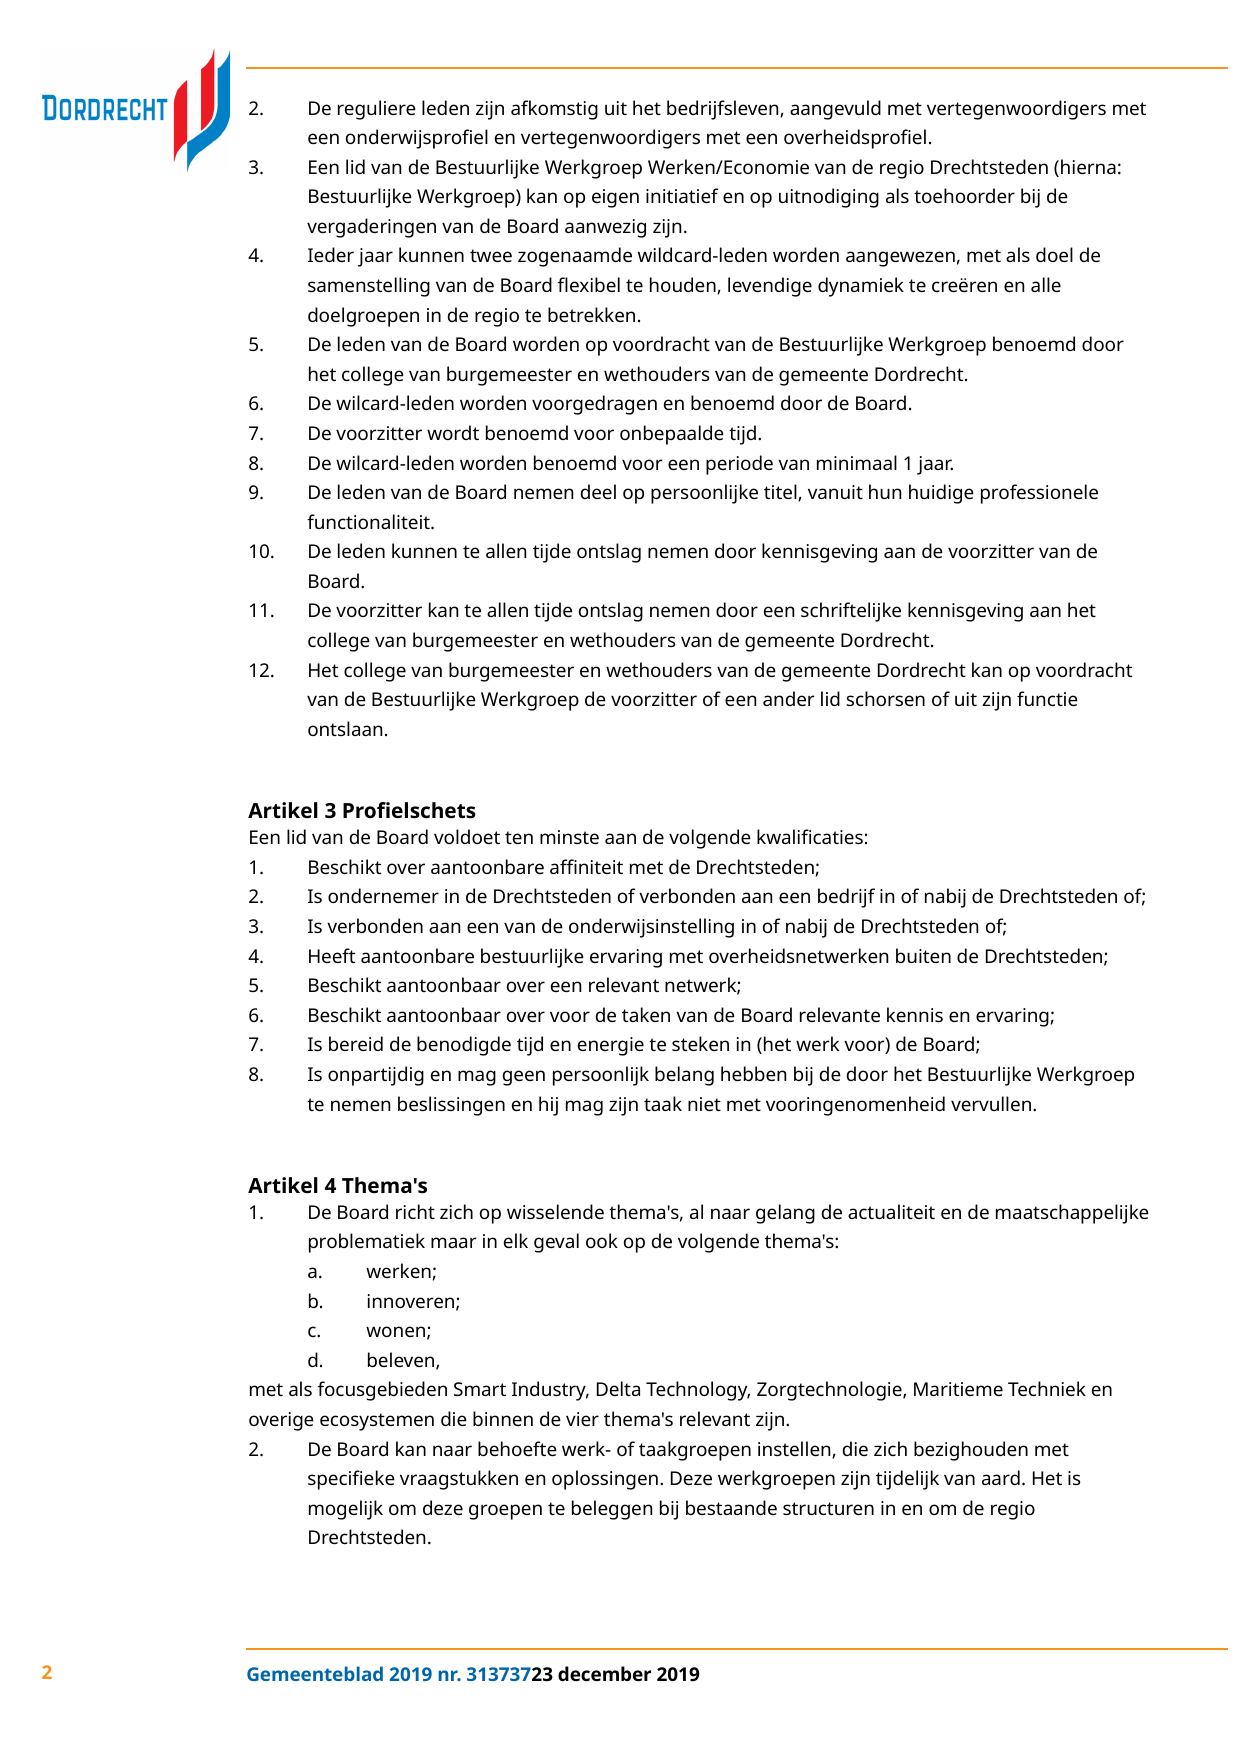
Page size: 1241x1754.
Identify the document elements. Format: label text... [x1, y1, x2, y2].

text met als focusgebieden Smart Industry, Delta Technology, Zorgtechnologie, Maritieme Techniek en overige ecosystemen die binnen de vier thema's relevant zijn. [248, 1377, 1152, 1432]
picture [41, 47, 231, 172]
list De reguliere leden zijn afkomstig uit het bedrijfsleven, aangevuld met vertegenwoordigers met een onderwijsprofiel en vertegenwoordigers met een overheidsprofiel. [248, 95, 1152, 150]
list Beschikt over aantoonbare affiniteit met de Drechtsteden; [248, 854, 1152, 880]
list De wilcard-leden worden benoemd voor een periode van minimaal 1 jaar. [248, 450, 1152, 476]
list Heeft aantoonbare bestuurlijke ervaring met overheidsnetwerken buiten de Drechtsteden; [248, 943, 1152, 968]
list Het college van burgemeester en wethouders van de gemeente Dordrecht kan op voordracht van de Bestuurlijke Werkgroep de voorzitter of een ander lid schorsen of uit zijn functie ontslaan. [248, 657, 1152, 742]
list Is verbonden aan een van de onderwijsinstelling in of nabij de Drechtsteden of; [248, 913, 1152, 939]
list De voorzitter kan te allen tijde ontslag nemen door een schriftelijke kennisgeving aan het college van burgemeester en wethouders van de gemeente Dordrecht. [248, 598, 1152, 653]
list De voorzitter wordt benoemd voor onbepaalde tijd. [248, 420, 1152, 446]
list Beschikt aantoonbaar over een relevant netwerk; [248, 972, 1152, 998]
list De Board richt zich op wisselende thema's, al naar gelang de actualiteit en de maatschappelijke problematiek maar in elk geval ook op de volgende thema's: [248, 1199, 1152, 1254]
text Een lid van de Board voldoet ten minste aan de volgende kwalificaties: [248, 824, 1152, 850]
list De leden van de Board nemen deel op persoonlijke titel, vanuit hun huidige professionele functionaliteit. [248, 479, 1152, 535]
list Ieder jaar kunnen twee zogenaamde wildcard-leden worden aangewezen, met als doel de samenstelling van de Board flexibel te houden, levendige dynamiek te creëren en alle doelgroepen in de regio te betrekken. [248, 243, 1152, 328]
list Beschikt aantoonbaar over voor de taken van de Board relevante kennis en ervaring; [248, 1002, 1152, 1028]
list beleven, [307, 1347, 1152, 1373]
list Is ondernemer in de Drechtsteden of verbonden aan een bedrijf in of nabij de Drechtsteden of; [248, 884, 1152, 909]
list Is bereid de benodigde tijd en energie te steken in (het werk voor) de Board; [248, 1032, 1152, 1057]
list De wilcard-leden worden voorgedragen en benoemd door de Board. [248, 391, 1152, 416]
list Een lid van de Bestuurlijke Werkgroep Werken/Economie van de regio Drechtsteden (hierna: Bestuurlijke Werkgroep) kan op eigen initiatief en op uitnodiging als toehoorder bij de vergaderingen van de Board aanwezig zijn. [248, 154, 1152, 239]
list De leden kunnen te allen tijde ontslag nemen door kennisgeving aan de voorzitter van de Board. [248, 538, 1152, 594]
list werken; [307, 1258, 1152, 1284]
text Artikel 4 Thema's [248, 1171, 1152, 1199]
text Artikel 3 Profielschets [248, 796, 1152, 824]
list innoveren; [307, 1288, 1152, 1314]
list De leden van de Board worden op voordracht van de Bestuurlijke Werkgroep benoemd door het college van burgemeester en wethouders van de gemeente Dordrecht. [248, 331, 1152, 387]
list Is onpartijdig en mag geen persoonlijk belang hebben bij de door het Bestuurlijke Werkgroep te nemen beslissingen en hij mag zijn taak niet met vooringenomenheid vervullen. [248, 1061, 1152, 1116]
list De Board kan naar behoefte werk- of taakgroepen instellen, die zich bezighouden met specifieke vraagstukken en oplossingen. Deze werkgroepen zijn tijdelijk van aard. Het is mogelijk om deze groepen te beleggen bij bestaande structuren in en om de regio Drechtsteden. [248, 1436, 1152, 1550]
list wonen; [307, 1317, 1152, 1343]
